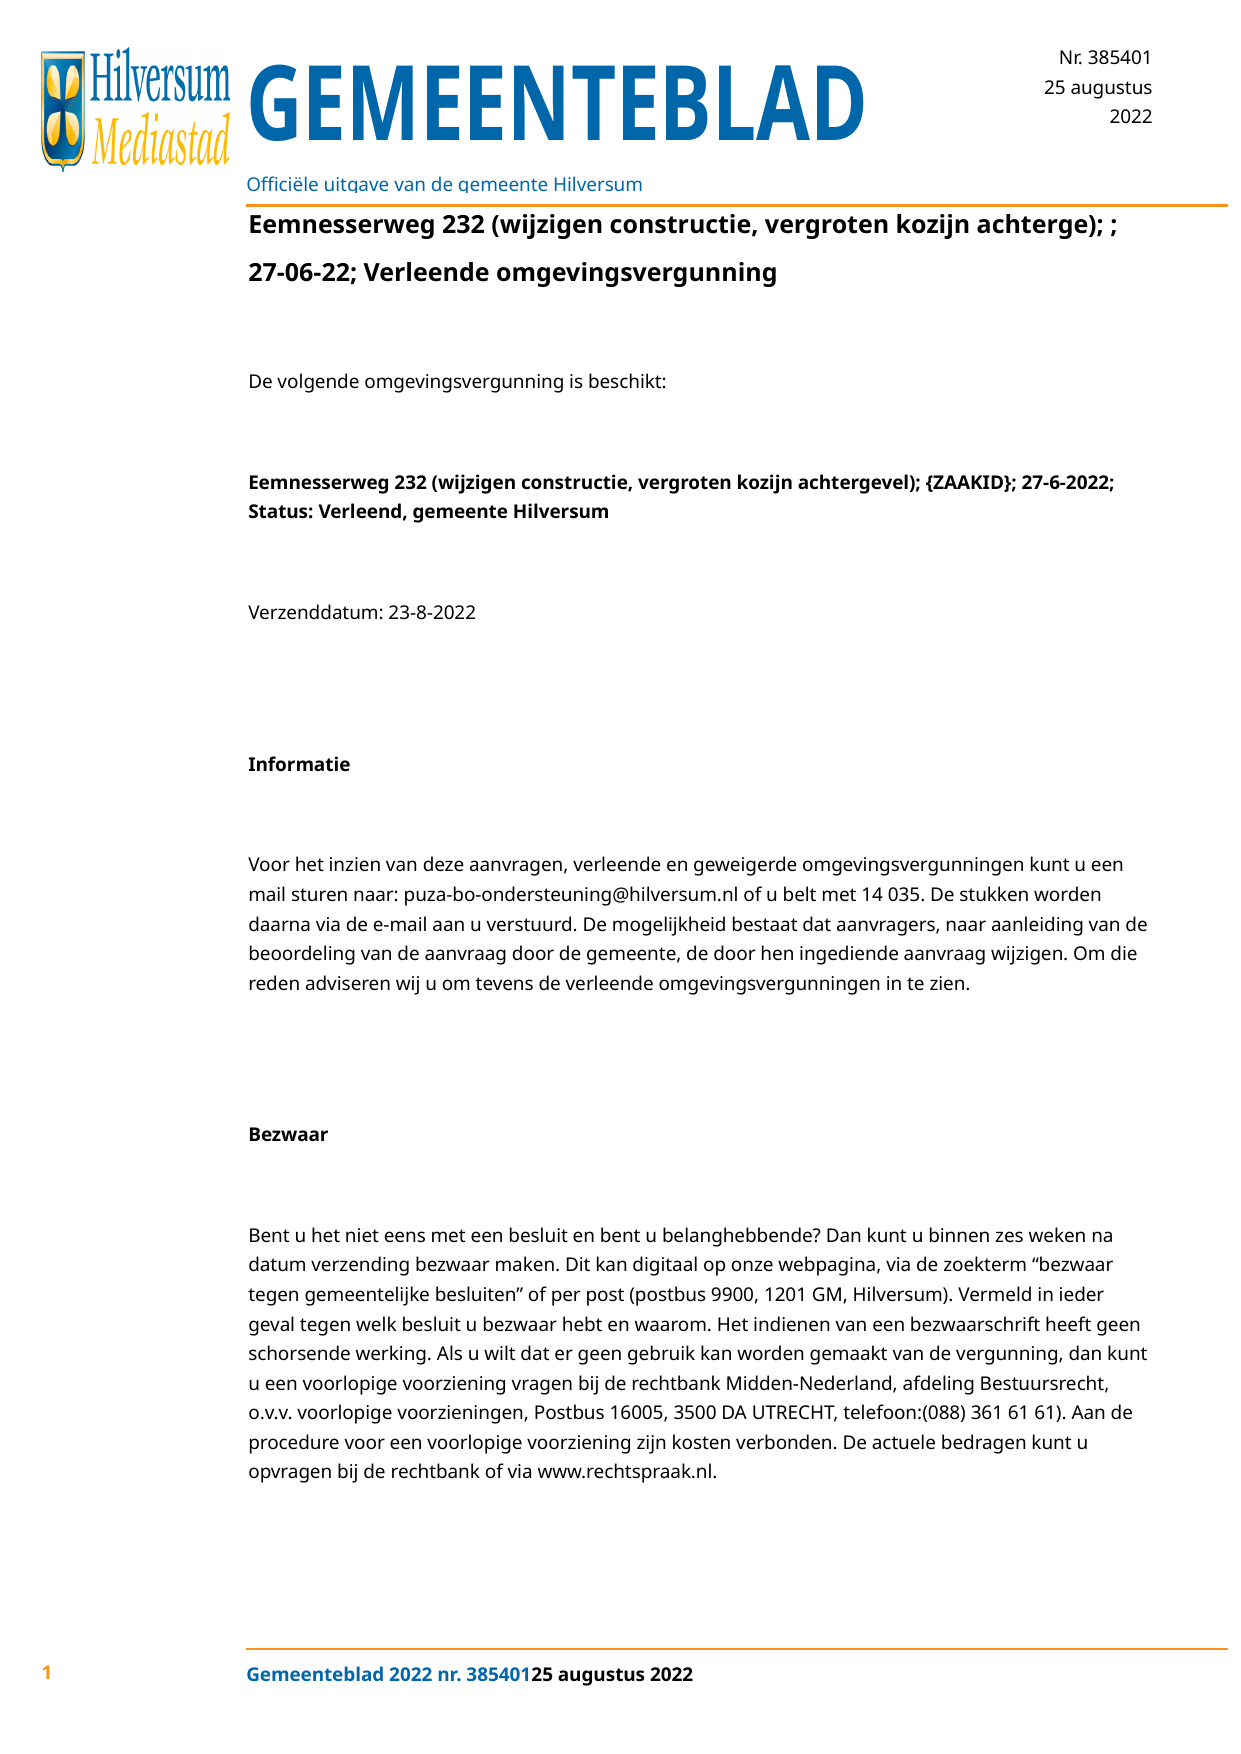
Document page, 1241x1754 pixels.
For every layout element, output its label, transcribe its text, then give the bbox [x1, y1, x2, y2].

text Informatie [248, 751, 1152, 777]
text Bent u het niet eens met een besluit en bent u belanghebbende? Dan kunt u binnen zes weken na datum verzending bezwaar maken. Dit kan digitaal op onze webpagina, via de zoekterm “bezwaar tegen gemeentelijke besluiten” of per post (postbus 9900, 1201 GM, Hilversum). Vermeld in ieder geval tegen welk besluit u bezwaar hebt en waarom. Het indienen van een bezwaarschrift heeft geen schorsende werking. Als u wilt dat er geen gebruik kan worden gemaakt van de vergunning, dan kunt u een voorlopige voorziening vragen bij de rechtbank Midden-Nederland, afdeling Bestuursrecht, o.v.v. voorlopige voorzieningen, Postbus 16005, 3500 DA UTRECHT, telefoon:(088) 361 61 61). Aan de procedure voor een voorlopige voorziening zijn kosten verbonden. De actuele bedragen kunt u opvragen bij de rechtbank of via www.rechtspraak.nl. [248, 1222, 1152, 1484]
text Bezwaar [248, 1121, 1152, 1147]
text De volgende omgevingsvergunning is beschikt: [248, 368, 1152, 394]
text Eemnesserweg 232 (wijzigen constructie, vergroten kozijn achtergevel); {ZAAKID}; 27-6-2022; Status: Verleend, gemeente Hilversum [248, 469, 1152, 524]
text Verzenddatum: 23-8-2022 [248, 599, 1152, 625]
text Eemnesserweg 232 (wijzigen constructie, vergroten kozijn achterge); ; 27-06-22; Verleende omgevingsvergunning [248, 207, 1152, 288]
picture [41, 47, 231, 172]
text Voor het inzien van deze aanvragen, verleende en geweigerde omgevingsvergunningen kunt u een mail sturen naar: puza-bo-ondersteuning@hilversum.nl of u belt met 14 035. De stukken worden daarna via de e-mail aan u verstuurd. De mogelijkheid bestaat dat aanvragers, naar aanleiding van de beoordeling van de aanvraag door de gemeente, de door hen ingediende aanvraag wijzigen. Om die reden adviseren wij u om tevens de verleende omgevingsvergunningen in te zien. [248, 852, 1152, 996]
